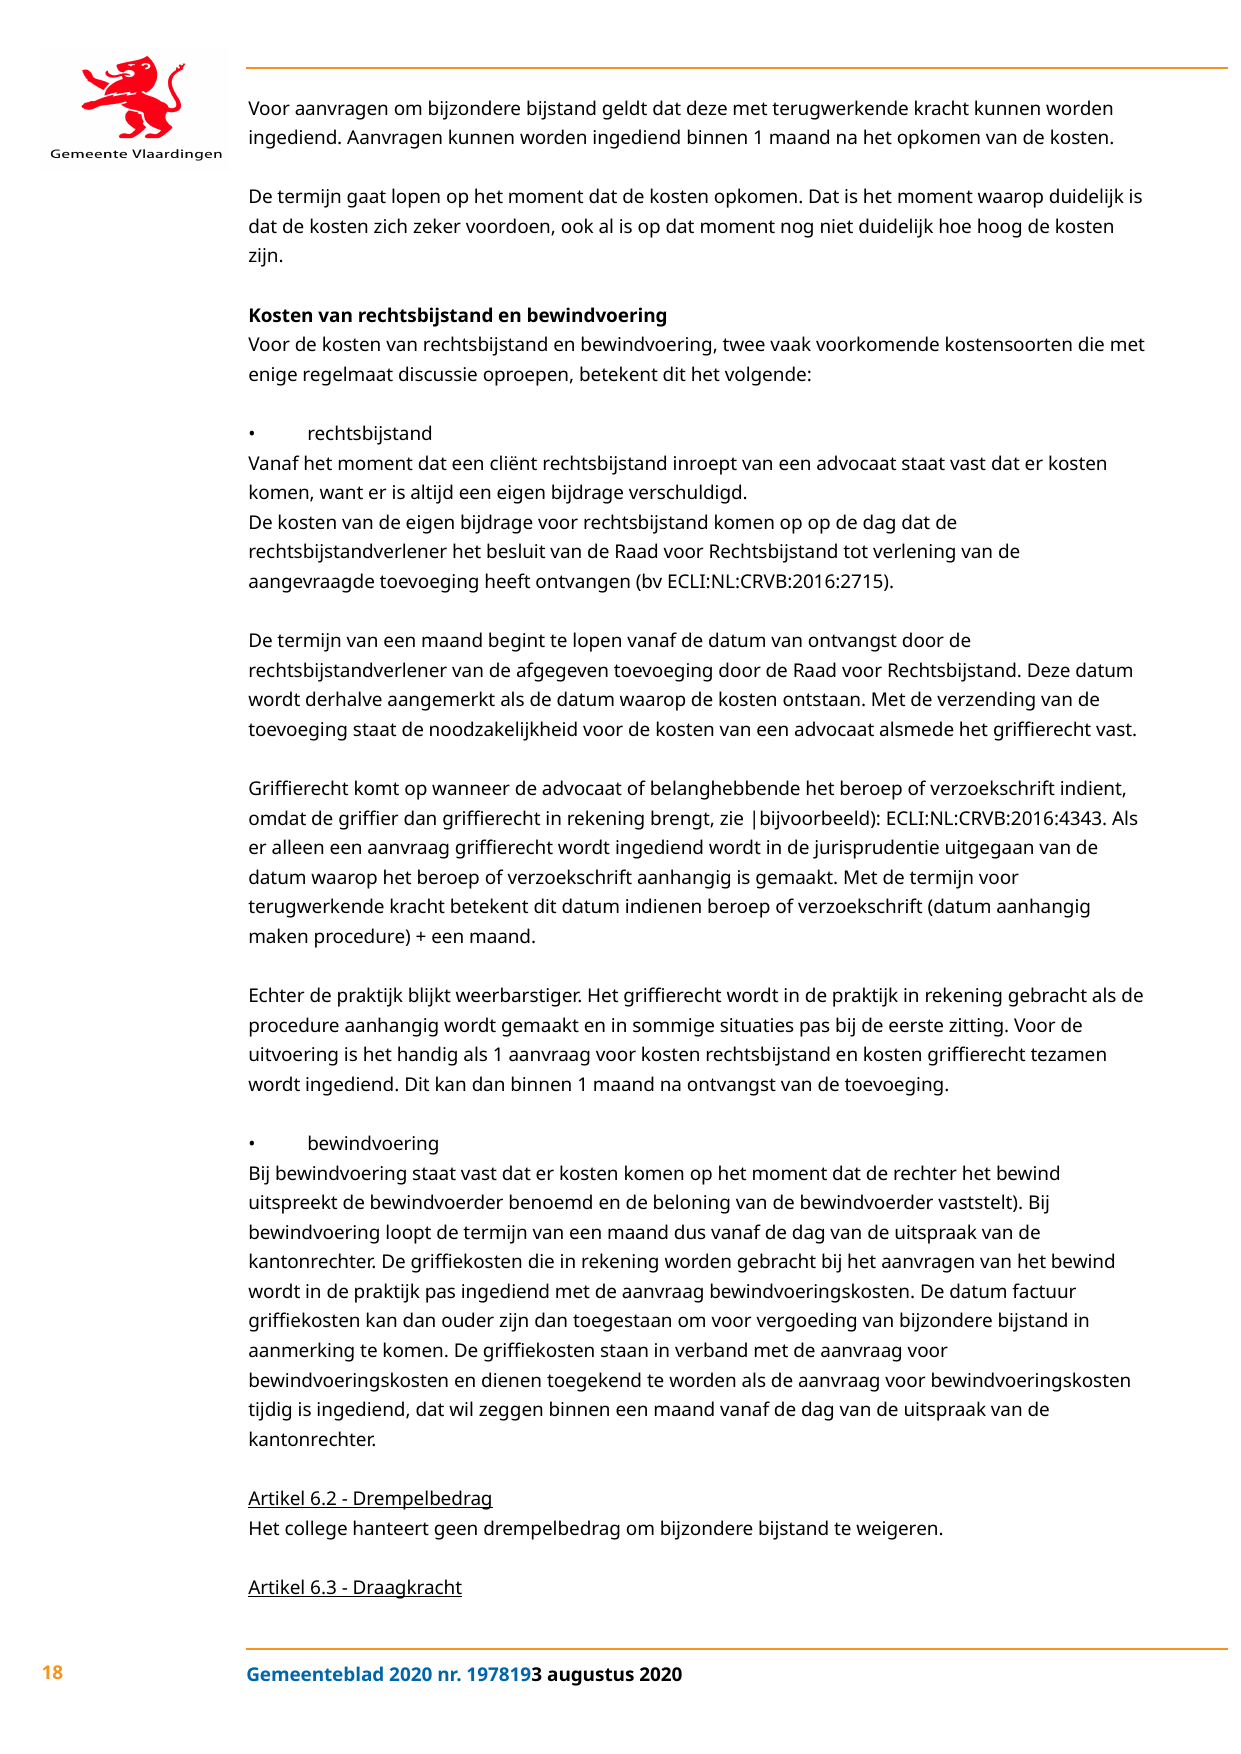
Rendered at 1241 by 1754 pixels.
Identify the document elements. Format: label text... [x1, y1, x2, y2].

text Artikel 6.2 - Drempelbedrag [248, 1485, 1152, 1511]
text Echter de praktijk blijkt weerbarstiger. Het griffierecht wordt in de praktijk in rekening gebracht als de procedure aanhangig wordt gemaakt en in sommige situaties pas bij de eerste zitting. Voor de uitvoering is het handig als 1 aanvraag voor kosten rechtsbijstand en kosten griffierecht tezamen wordt ingediend. Dit kan dan binnen 1 maand na ontvangst van de toevoeging. [248, 982, 1152, 1097]
text Het college hanteert geen drempelbedrag om bijzondere bijstand te weigeren. [248, 1515, 1152, 1541]
text Voor aanvragen om bijzondere bijstand geldt dat deze met terugwerkende kracht kunnen worden ingediend. Aanvragen kunnen worden ingediend binnen 1 maand na het opkomen van de kosten. [248, 95, 1152, 150]
text Vanaf het moment dat een cliënt rechtsbijstand inroept van een advocaat staat vast dat er kosten komen, want er is altijd een eigen bijdrage verschuldigd. [248, 450, 1152, 505]
text De termijn gaat lopen op het moment dat de kosten opkomen. Dat is het moment waarop duidelijk is dat de kosten zich zeker voordoen, ook al is op dat moment nog niet duidelijk hoe hoog de kosten zijn. [248, 183, 1152, 268]
picture [41, 47, 231, 172]
text De termijn van een maand begint te lopen vanaf de datum van ontvangst door de rechtsbijstandverlener van de afgegeven toevoeging door de Raad voor Rechtsbijstand. Deze datum wordt derhalve aangemerkt als de datum waarop de kosten ontstaan. Met de verzending van de toevoeging staat de noodzakelijkheid voor de kosten van een advocaat alsmede het griffierecht vast. [248, 627, 1152, 742]
text Bij bewindvoering staat vast dat er kosten komen op het moment dat de rechter het bewind uitspreekt de bewindvoerder benoemd en de beloning van de bewindvoerder vaststelt). Bij bewindvoering loopt de termijn van een maand dus vanaf de dag van de uitspraak van de kantonrechter. De griffiekosten die in rekening worden gebracht bij het aanvragen van het bewind wordt in de praktijk pas ingediend met de aanvraag bewindvoeringskosten. De datum factuur griffiekosten kan dan ouder zijn dan toegestaan om voor vergoeding van bijzondere bijstand in aanmerking te komen. De griffiekosten staan in verband met de aanvraag voor bewindvoeringskosten en dienen toegekend te worden als de aanvraag voor bewindvoeringskosten tijdig is ingediend, dat wil zeggen binnen een maand vanaf de dag van de uitspraak van de kantonrechter. [248, 1160, 1152, 1452]
text Griffierecht komt op wanneer de advocaat of belanghebbende het beroep of verzoekschrift indient, omdat de griffier dan griffierecht in rekening brengt, zie |bijvoorbeeld): ECLI:NL:CRVB:2016:4343. Als er alleen een aanvraag griffierecht wordt ingediend wordt in de jurisprudentie uitgegaan van de datum waarop het beroep of verzoekschrift aanhangig is gemaakt. Met de termijn voor terugwerkende kracht betekent dit datum indienen beroep of verzoekschrift (datum aanhangig maken procedure) + een maand. [248, 775, 1152, 949]
list rechtsbijstand [248, 420, 1152, 446]
text Kosten van rechtsbijstand en bewindvoering [248, 302, 1152, 328]
text De kosten van de eigen bijdrage voor rechtsbijstand komen op op de dag dat de rechtsbijstandverlener het besluit van de Raad voor Rechtsbijstand tot verlening van de aangevraagde toevoeging heeft ontvangen (bv ECLI:NL:CRVB:2016:2715). [248, 509, 1152, 594]
list bewindvoering [248, 1130, 1152, 1156]
text Voor de kosten van rechtsbijstand en bewindvoering, twee vaak voorkomende kostensoorten die met enige regelmaat discussie oproepen, betekent dit het volgende: [248, 331, 1152, 387]
text Artikel 6.3 - Draagkracht [248, 1574, 1152, 1600]
